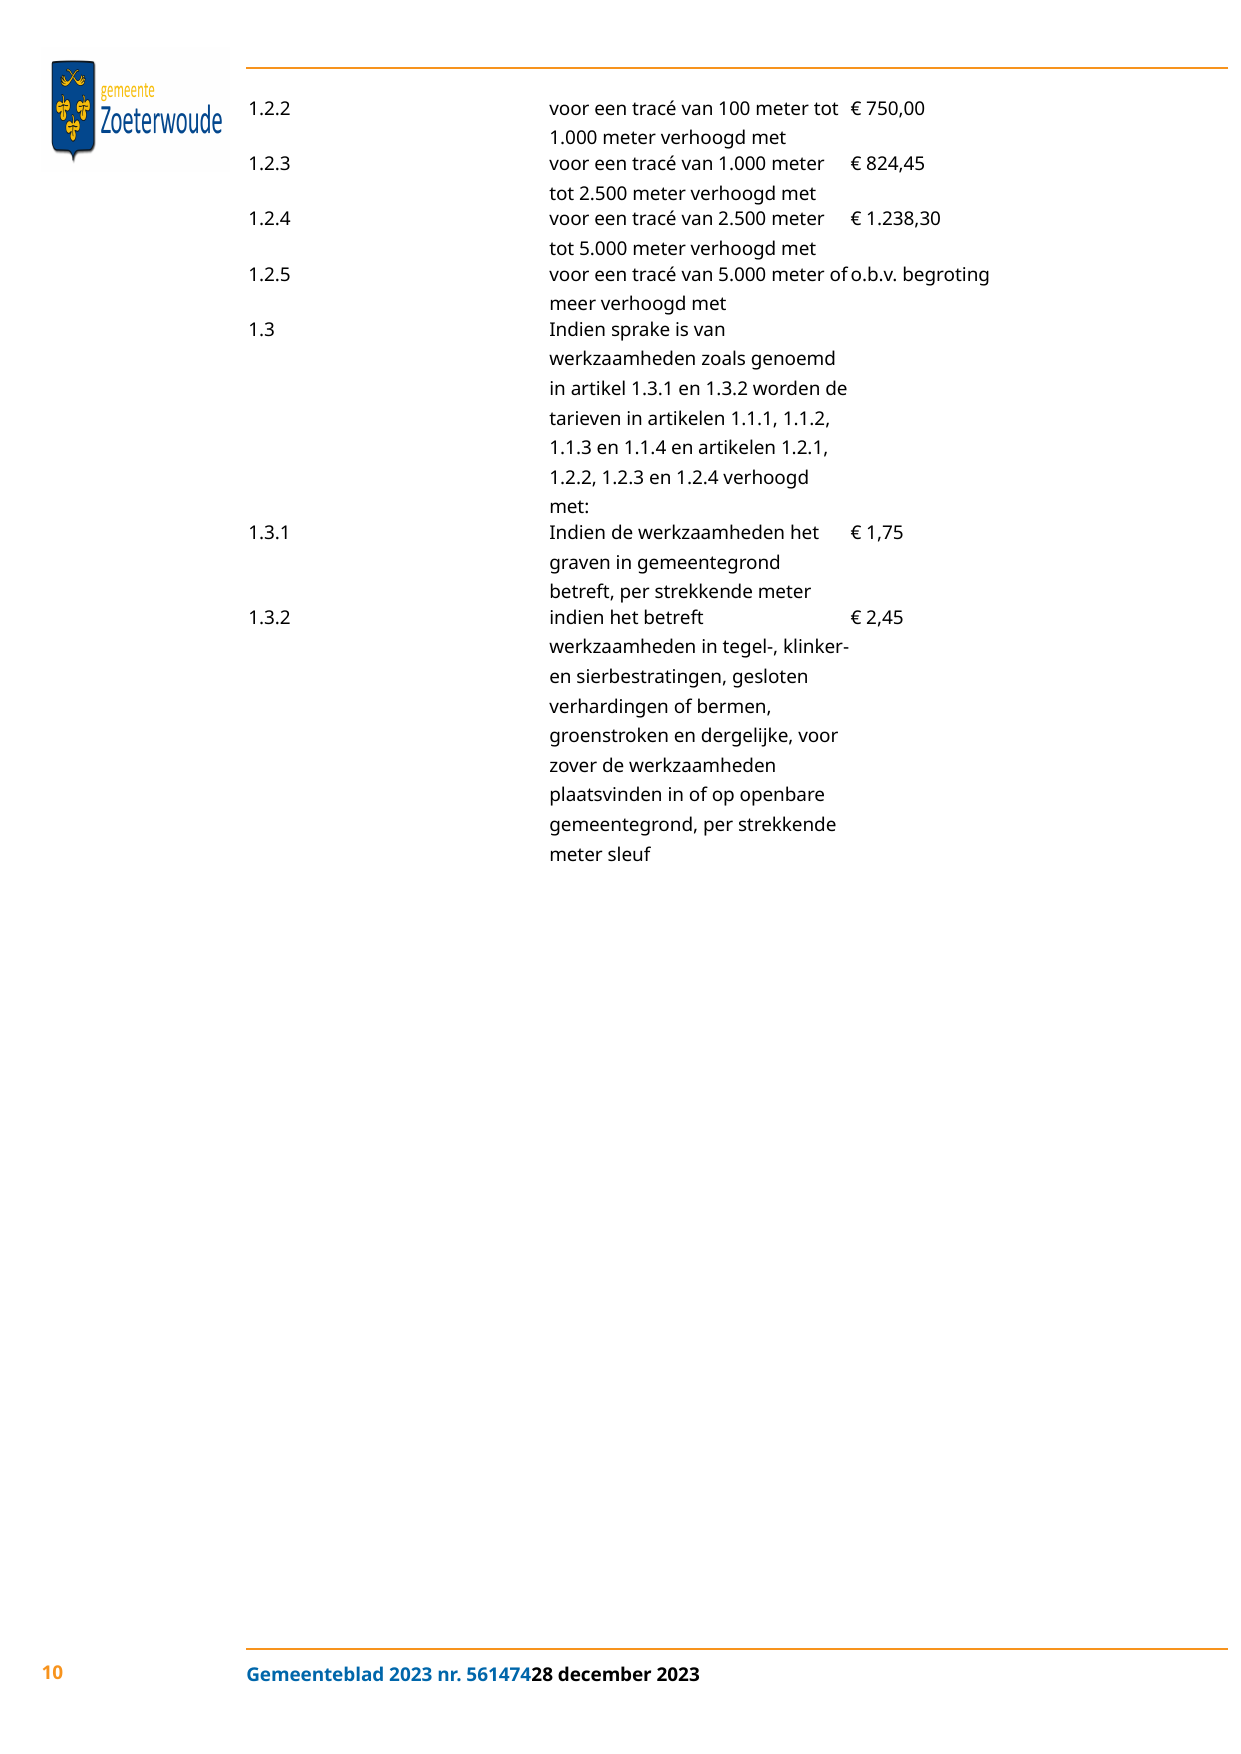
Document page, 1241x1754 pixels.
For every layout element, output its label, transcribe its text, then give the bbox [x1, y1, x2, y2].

table_cell 1.2.5 [248, 261, 549, 316]
picture [41, 47, 231, 172]
table_cell voor een tracé van 5.000 meter of meer verhoogd met [549, 261, 850, 316]
table_cell o.b.v. begroting [850, 261, 1152, 316]
table_cell 1.3 [248, 316, 549, 519]
table_cell € 1.238,30 [850, 205, 1152, 261]
table_cell [850, 316, 1152, 519]
table_cell voor een tracé van 2.500 meter tot 5.000 meter verhoogd met [549, 205, 850, 261]
table_cell 1.3.2 [248, 604, 549, 867]
table_cell € 2,45 [850, 604, 1152, 867]
table_cell € 1,75 [850, 519, 1152, 604]
table_cell Indien de werkzaamheden het graven in gemeentegrond betreft, per strekkende meter [549, 519, 850, 604]
table_cell 1.3.1 [248, 519, 549, 604]
table_cell indien het betreft werkzaamheden in tegel-, klinker- en sierbestratingen, gesloten verhardingen of bermen, groenstroken en dergelijke, voor zover de werkzaamheden plaatsvinden in of op openbare gemeentegrond, per strekkende meter sleuf [549, 604, 850, 867]
table_cell Indien sprake is van werkzaamheden zoals genoemd in artikel 1.3.1 en 1.3.2 worden de tarieven in artikelen 1.1.1, 1.1.2, 1.1.3 en 1.1.4 en artikelen 1.2.1, 1.2.2, 1.2.3 en 1.2.4 verhoogd met: [549, 316, 850, 519]
table_cell € 750,00 [850, 95, 1152, 150]
table_cell voor een tracé van 1.000 meter tot 2.500 meter verhoogd met [549, 150, 850, 205]
table_cell 1.2.4 [248, 205, 549, 261]
table_cell voor een tracé van 100 meter tot 1.000 meter verhoogd met [549, 95, 850, 150]
table_cell 1.2.3 [248, 150, 549, 205]
table_cell € 824,45 [850, 150, 1152, 205]
table_cell 1.2.2 [248, 95, 549, 150]
